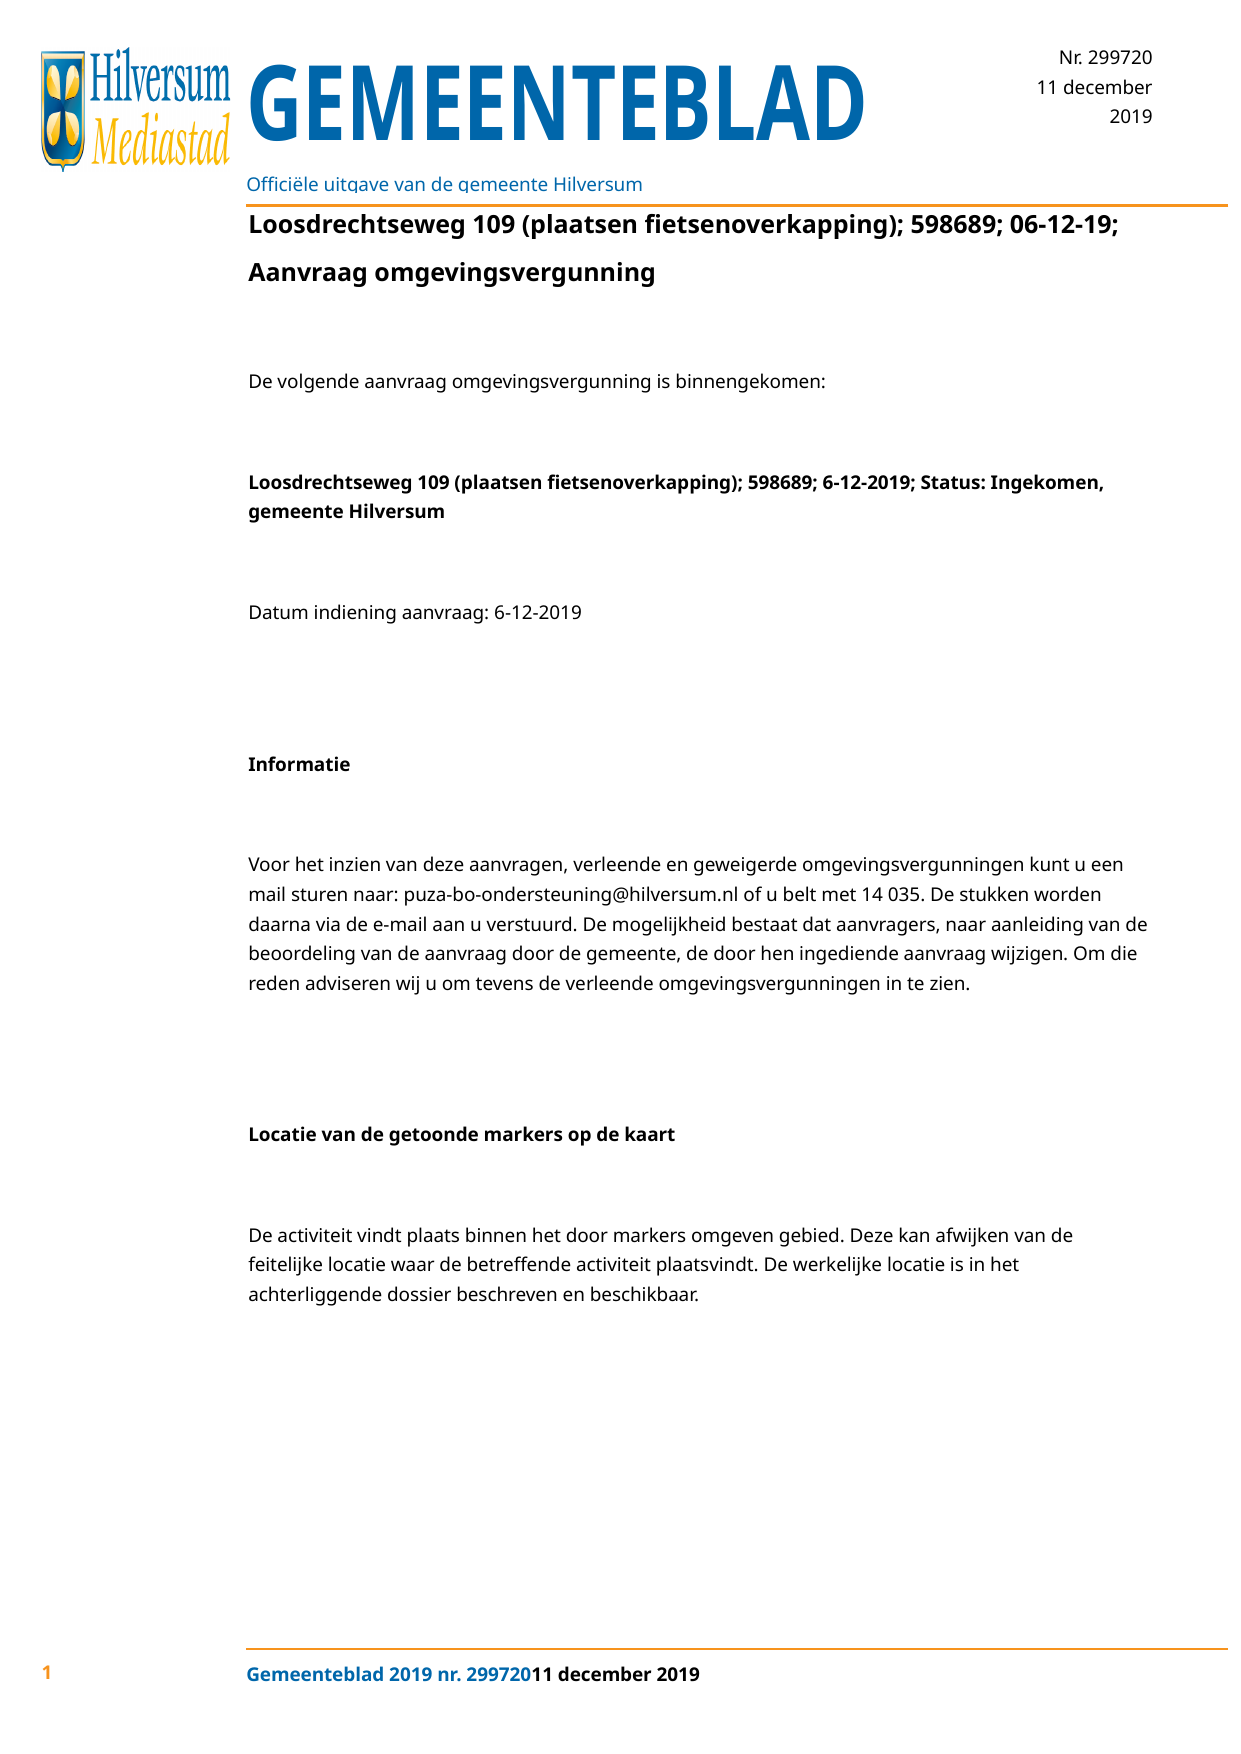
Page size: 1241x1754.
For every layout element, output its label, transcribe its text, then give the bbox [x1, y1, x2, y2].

text Loosdrechtseweg 109 (plaatsen fietsenoverkapping); 598689; 6-12-2019; Status: Ingekomen, gemeente Hilversum [248, 469, 1152, 524]
text Locatie van de getoonde markers op de kaart [248, 1121, 1152, 1147]
text Voor het inzien van deze aanvragen, verleende en geweigerde omgevingsvergunningen kunt u een mail sturen naar: puza-bo-ondersteuning@hilversum.nl of u belt met 14 035. De stukken worden daarna via de e-mail aan u verstuurd. De mogelijkheid bestaat dat aanvragers, naar aanleiding van de beoordeling van de aanvraag door de gemeente, de door hen ingediende aanvraag wijzigen. Om die reden adviseren wij u om tevens de verleende omgevingsvergunningen in te zien. [248, 852, 1152, 996]
text Loosdrechtseweg 109 (plaatsen fietsenoverkapping); 598689; 06-12-19; Aanvraag omgevingsvergunning [248, 207, 1152, 288]
text De volgende aanvraag omgevingsvergunning is binnengekomen: [248, 368, 1152, 394]
text Informatie [248, 751, 1152, 777]
text De activiteit vindt plaats binnen het door markers omgeven gebied. Deze kan afwijken van de feitelijke locatie waar de betreffende activiteit plaatsvindt. De werkelijke locatie is in het achterliggende dossier beschreven en beschikbaar. [248, 1222, 1152, 1307]
picture [41, 47, 231, 172]
text Datum indiening aanvraag: 6-12-2019 [248, 599, 1152, 625]
